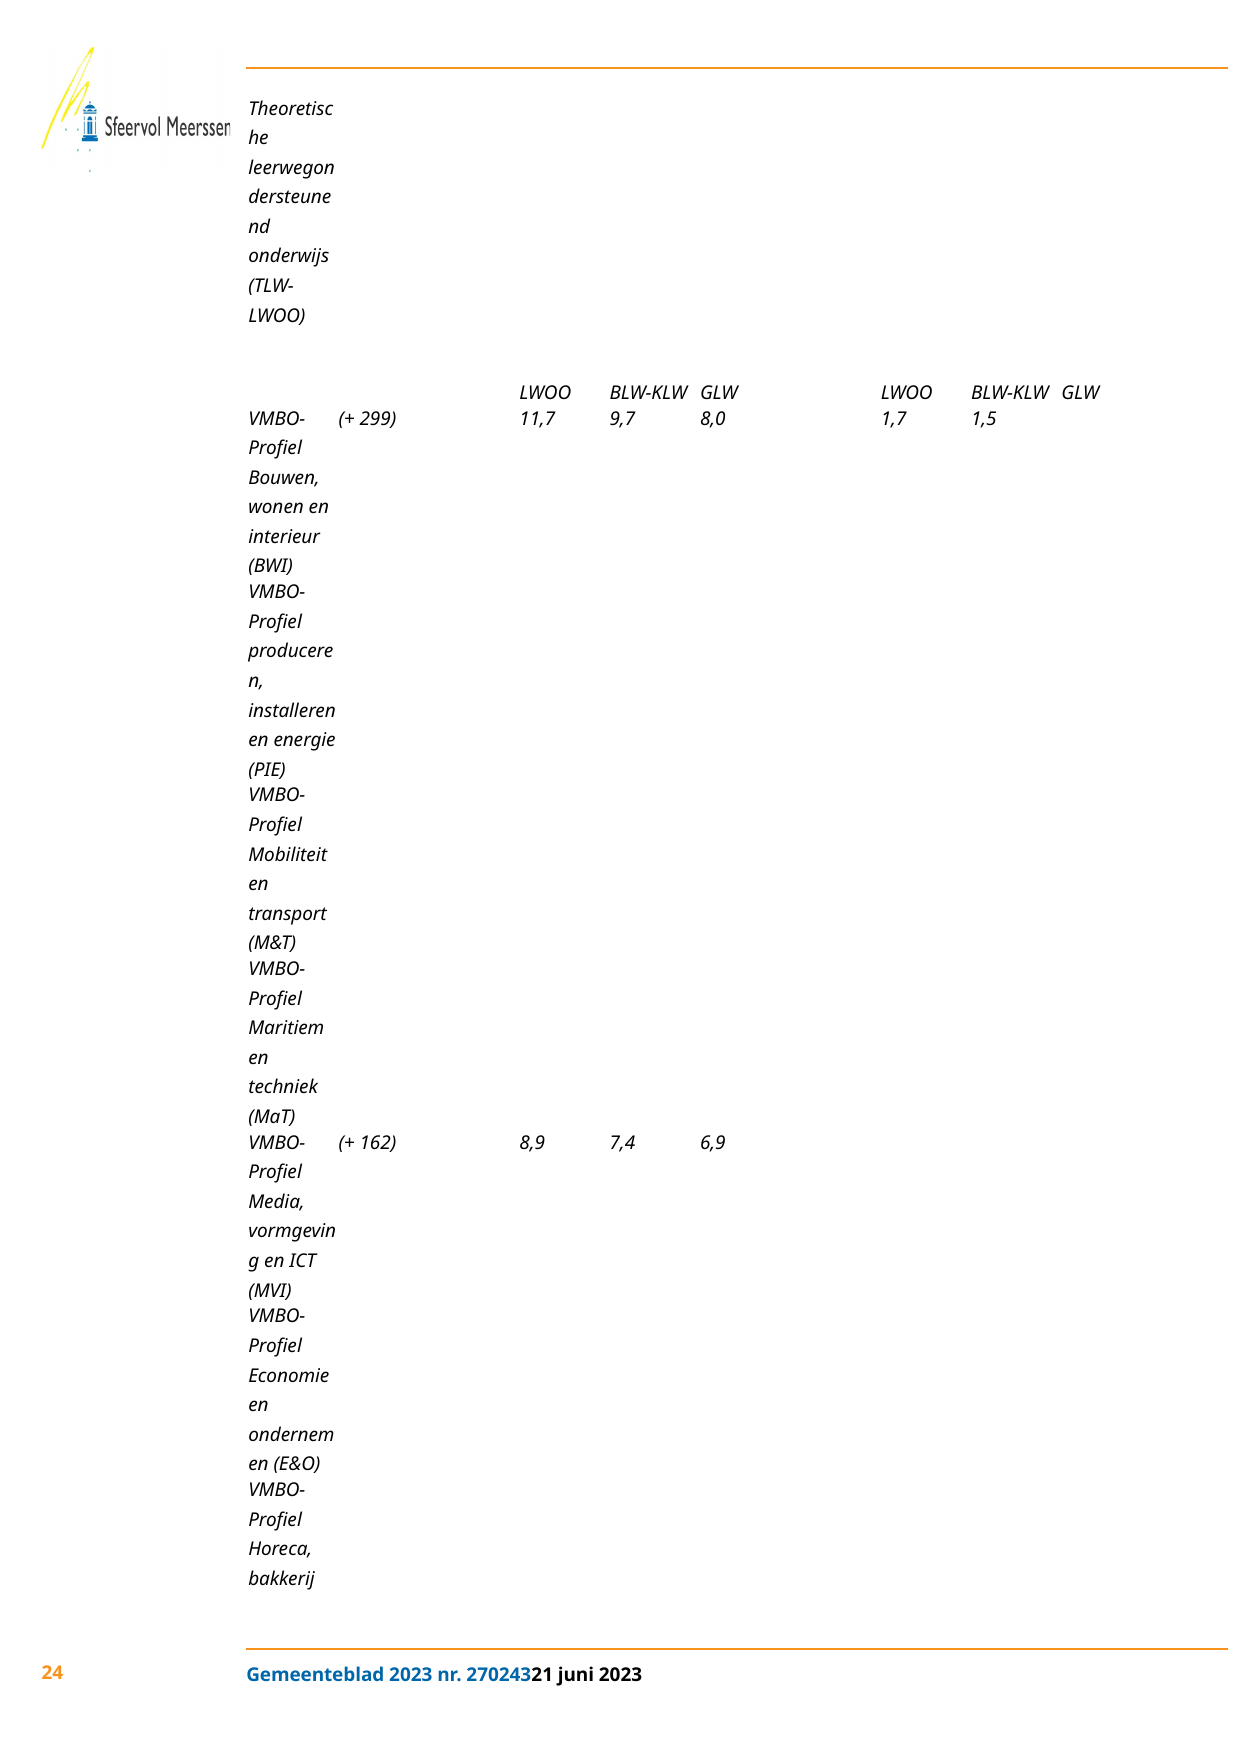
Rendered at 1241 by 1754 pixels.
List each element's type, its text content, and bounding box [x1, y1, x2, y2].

table_cell [881, 95, 1152, 328]
table_cell [338, 353, 429, 379]
table_cell [790, 782, 881, 955]
table_cell VMBO- Profiel Maritiem en techniek (MaT) [248, 955, 338, 1129]
table_cell 8,0 [700, 405, 790, 1129]
table_cell [971, 328, 1061, 353]
table_cell VMBO- Profiel Mobiliteit en transport (M&T) [248, 782, 338, 955]
table_cell [1061, 353, 1152, 379]
table_cell VMBO- Profiel Economie en ondernemen (E&O) [248, 1303, 338, 1476]
table_cell (+ 299) [338, 405, 429, 1129]
table_cell [790, 579, 881, 782]
table_cell 11,7 [519, 405, 609, 1129]
table_cell [700, 328, 790, 353]
table_cell 7,4 [609, 1129, 700, 1591]
table_cell 6,9 [700, 1129, 790, 1591]
table_cell [790, 379, 881, 405]
table_cell Theoretische leerwegondersteunend onderwijs (TLW-LWOO) [248, 95, 338, 328]
table_cell [609, 328, 700, 353]
table_cell 8,9 [519, 1129, 609, 1591]
table_cell [790, 955, 881, 1129]
table_cell - [338, 95, 429, 328]
table_cell [248, 353, 338, 379]
table_cell LWOO [519, 379, 609, 405]
table_cell [881, 328, 971, 353]
table_cell [971, 353, 1061, 379]
table_cell VMBO- Profiel Bouwen, wonen en interieur (BWI) [248, 405, 338, 578]
picture [41, 47, 231, 172]
table_cell [519, 328, 609, 353]
table_cell [338, 379, 429, 405]
table_cell [429, 379, 519, 405]
table_cell [700, 353, 790, 379]
table_cell 1,5 [971, 405, 1152, 1591]
table_cell [429, 782, 519, 955]
table_cell [790, 1476, 881, 1591]
table_cell [429, 955, 519, 1129]
table_cell [429, 95, 519, 328]
table_cell 1,7 [881, 405, 971, 1591]
table_cell VMBO- Profiel produceren, installeren en energie (PIE) [248, 579, 338, 782]
table_cell [790, 95, 881, 328]
table_cell [790, 1129, 881, 1303]
table_cell [790, 405, 881, 578]
table_cell [429, 328, 519, 353]
table_cell BLW-KLW [971, 379, 1061, 405]
table_cell [429, 1129, 519, 1303]
table_cell GLW [700, 379, 790, 405]
table_cell [519, 353, 609, 379]
table_cell [790, 1303, 881, 1476]
table_cell LWOO [881, 379, 971, 405]
table_cell (+ 162) [338, 1129, 429, 1591]
table_cell [1061, 328, 1152, 353]
table_cell [790, 353, 881, 379]
table_cell [248, 379, 338, 405]
table_cell [429, 579, 519, 782]
table_cell [519, 95, 790, 328]
table_cell [429, 353, 519, 379]
table_cell [429, 1303, 519, 1476]
table_cell [338, 328, 429, 353]
table_cell [790, 328, 881, 353]
table_cell 9,7 [609, 405, 700, 1129]
table_cell [429, 1476, 519, 1591]
table_cell VMBO- Profiel Media, vormgeving en ICT (MVI) [248, 1129, 338, 1303]
table_cell [609, 353, 700, 379]
table_cell [429, 405, 519, 578]
table_cell GLW [1061, 379, 1152, 405]
table_cell BLW-KLW [609, 379, 700, 405]
table_cell [248, 328, 338, 353]
table_cell VMBO- Profiel Horeca, bakkerij [248, 1476, 338, 1591]
table_cell [881, 353, 971, 379]
